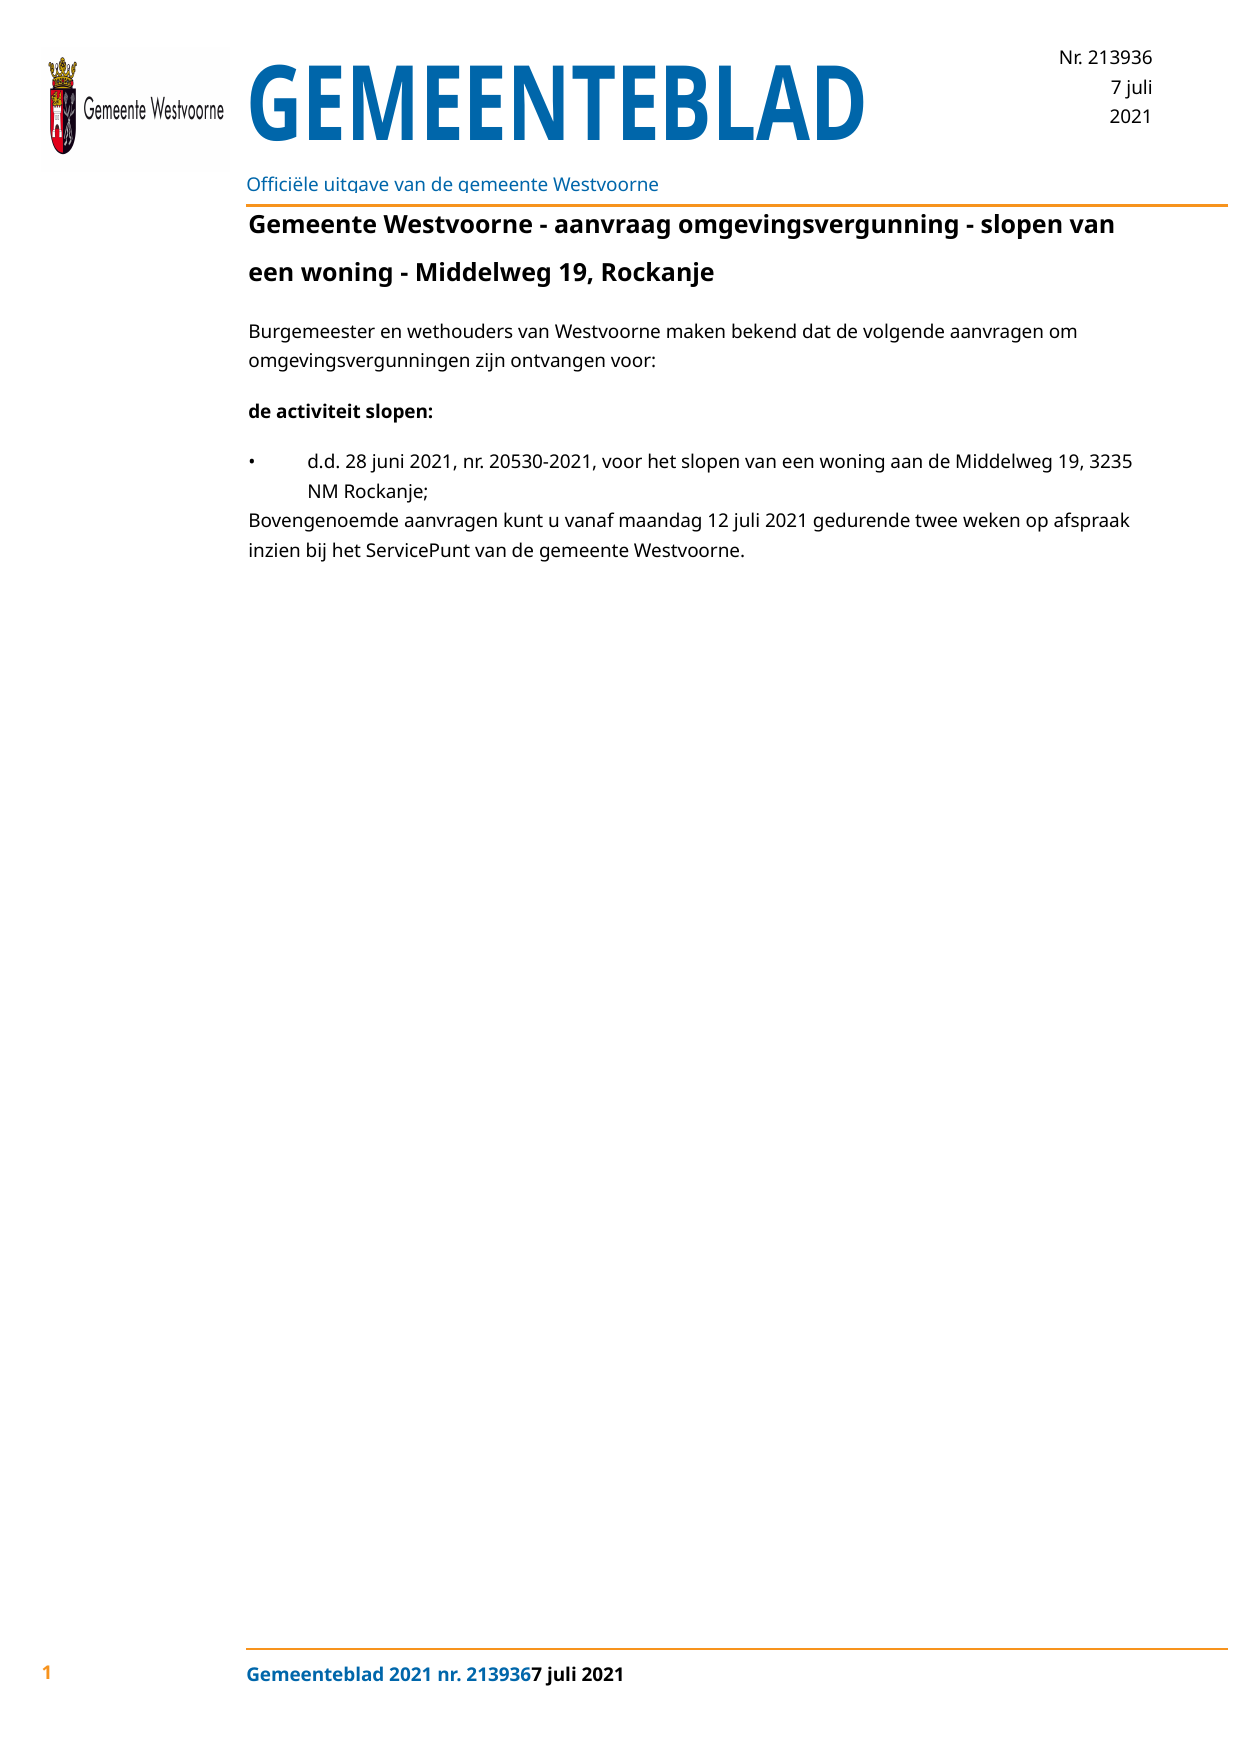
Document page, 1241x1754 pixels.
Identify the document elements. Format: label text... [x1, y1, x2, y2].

text Burgemeester en wethouders van Westvoorne maken bekend dat de volgende aanvragen om omgevingsvergunningen zijn ontvangen voor: [248, 318, 1152, 373]
list d.d. 28 juni 2021, nr. 20530-2021, voor het slopen van een woning aan de Middelweg 19, 3235 NM Rockanje; [248, 448, 1152, 504]
text Gemeente Westvoorne - aanvraag omgevingsvergunning - slopen van een woning - Middelweg 19, Rockanje [248, 207, 1152, 288]
text Bovengenoemde aanvragen kunt u vanaf maandag 12 juli 2021 gedurende twee weken op afspraak inzien bij het ServicePunt van de gemeente Westvoorne. [248, 507, 1152, 563]
text de activiteit slopen: [248, 398, 1152, 424]
picture [41, 47, 231, 172]
